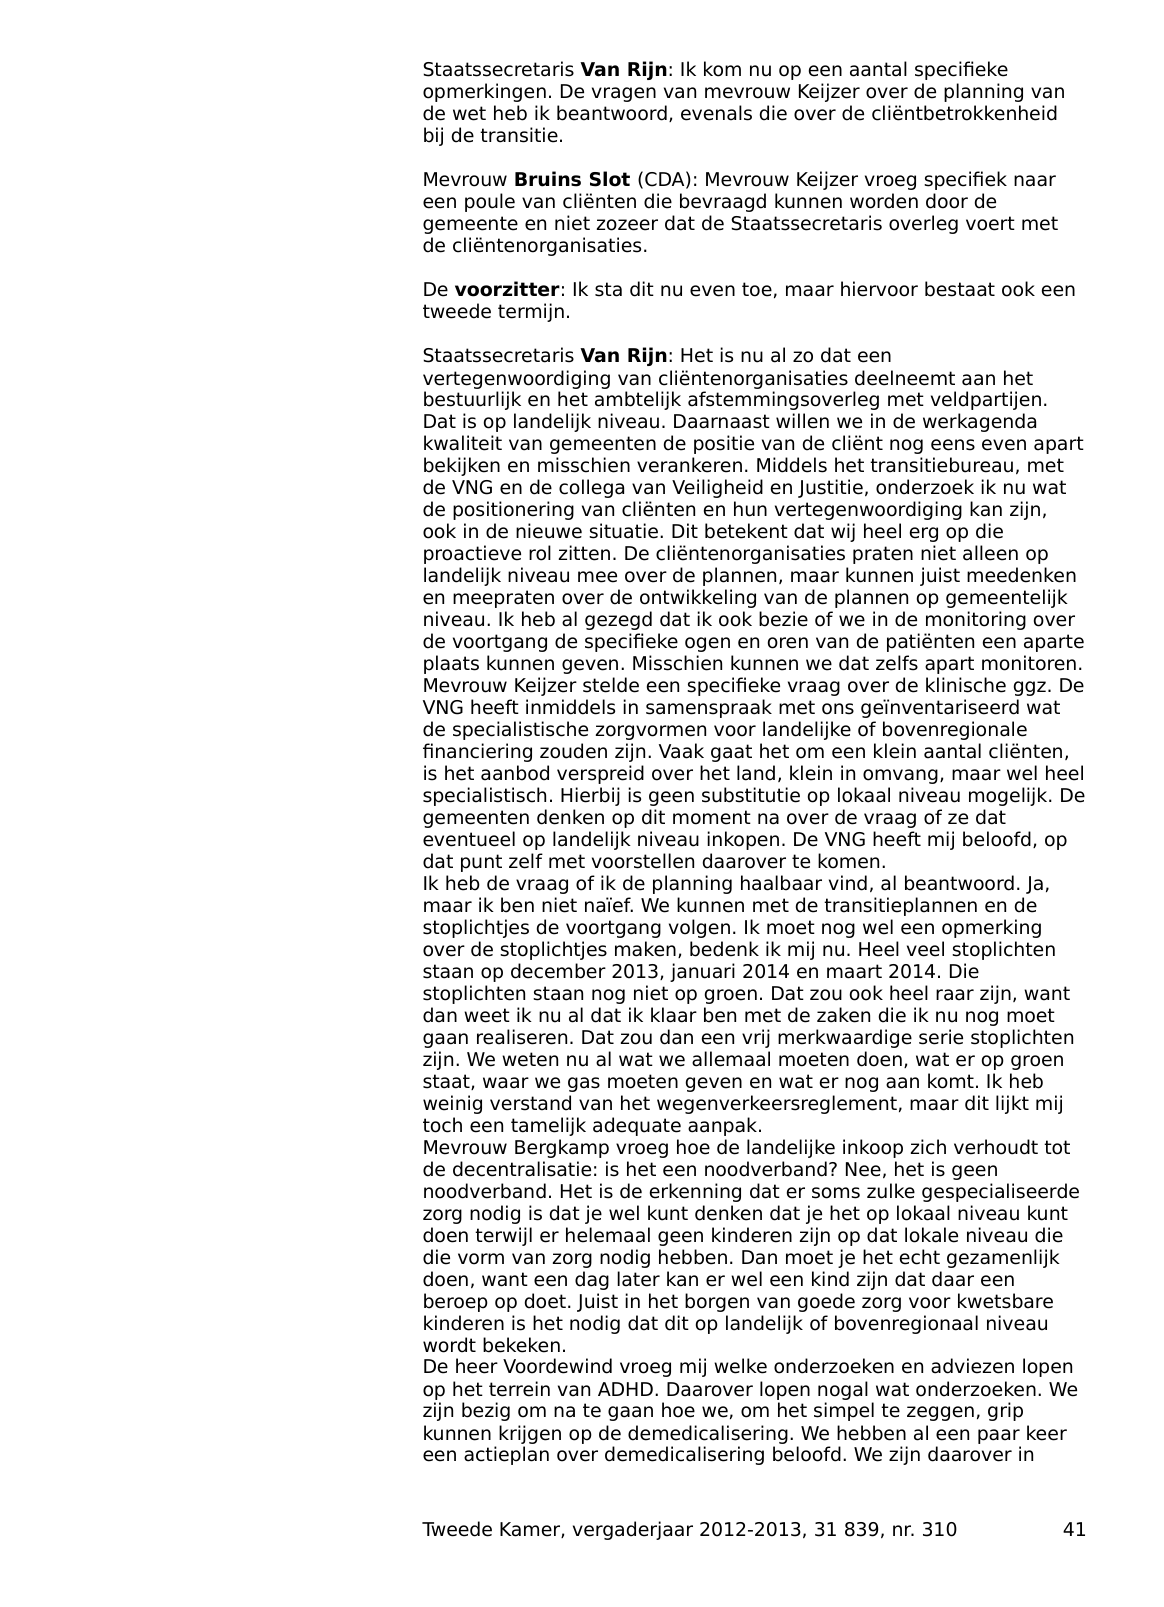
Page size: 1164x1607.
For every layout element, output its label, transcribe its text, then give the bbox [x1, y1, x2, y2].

text Mevrouw Keijzer stelde een specifieke vraag over de klinische ggz. De VNG heeft inmiddels in samenspraak met ons geïnventariseerd wat de specialistische zorgvormen voor landelijke of bovenregionale financiering zouden zijn. Vaak gaat het om een klein aantal cliënten, is het aanbod verspreid over het land, klein in omvang, maar wel heel specialistisch. Hierbij is geen substitutie op lokaal niveau mogelijk. De gemeenten denken op dit moment na over de vraag of ze dat eventueel op landelijk niveau inkopen. De VNG heeft mij beloofd, op dat punt zelf met voorstellen daarover te komen. [422, 675, 1087, 873]
text Ik heb de vraag of ik de planning haalbaar vind, al beantwoord. Ja, maar ik ben niet naïef. We kunnen met de transitieplannen en de stoplichtjes de voortgang volgen. Ik moet nog wel een opmerking over de stoplichtjes maken, bedenk ik mij nu. Heel veel stoplichten staan op december 2013, januari 2014 en maart 2014. Die stoplichten staan nog niet op groen. Dat zou ook heel raar zijn, want dan weet ik nu al dat ik klaar ben met de zaken die ik nu nog moet gaan realiseren. Dat zou dan een vrij merkwaardige serie stoplichten zijn. We weten nu al wat we allemaal moeten doen, wat er op groen staat, waar we gas moeten geven en wat er nog aan komt. Ik heb weinig verstand van het wegenverkeersreglement, maar dit lijkt mij toch een tamelijk adequate aanpak. [422, 873, 1087, 1137]
text Mevrouw Bergkamp vroeg hoe de landelijke inkoop zich verhoudt tot de decentralisatie: is het een noodverband? Nee, het is geen noodverband. Het is de erkenning dat er soms zulke gespecialiseerde zorg nodig is dat je wel kunt denken dat je het op lokaal niveau kunt doen terwijl er helemaal geen kinderen zijn op dat lokale niveau die die vorm van zorg nodig hebben. Dan moet je het echt gezamenlijk doen, want een dag later kan er wel een kind zijn dat daar een beroep op doet. Juist in het borgen van goede zorg voor kwetsbare kinderen is het nodig dat dit op landelijk of bovenregionaal niveau wordt bekeken. [422, 1137, 1087, 1356]
text Mevrouw Bruins Slot (CDA): Mevrouw Keijzer vroeg specifiek naar een poule van cliënten die bevraagd kunnen worden door de gemeente en niet zozeer dat de Staatssecretaris overleg voert met de cliëntenorganisaties. [422, 169, 1087, 257]
text De heer Voordewind vroeg mij welke onderzoeken en adviezen lopen op het terrein van ADHD. Daarover lopen nogal wat onderzoeken. We zijn bezig om na te gaan hoe we, om het simpel te zeggen, grip kunnen krijgen op de demedicalisering. We hebben al een paar keer een actieplan over demedicalisering beloofd. We zijn daarover in [422, 1356, 1087, 1466]
text De voorzitter: Ik sta dit nu even toe, maar hiervoor bestaat ook een tweede termijn. [422, 279, 1087, 323]
text Staatssecretaris Van Rijn: Ik kom nu op een aantal specifieke opmerkingen. De vragen van mevrouw Keijzer over de planning van de wet heb ik beantwoord, evenals die over de cliëntbetrokkenheid bij de transitie. [422, 59, 1087, 147]
text Staatssecretaris Van Rijn: Het is nu al zo dat een vertegenwoordiging van cliëntenorganisaties deelneemt aan het bestuurlijk en het ambtelijk afstemmingsoverleg met veldpartijen. Dat is op landelijk niveau. Daarnaast willen we in de werkagenda kwaliteit van gemeenten de positie van de cliënt nog eens even apart bekijken en misschien verankeren. Middels het transitiebureau, met de VNG en de collega van Veiligheid en Justitie, onderzoek ik nu wat de positionering van cliënten en hun vertegenwoordiging kan zijn, ook in de nieuwe situatie. Dit betekent dat wij heel erg op die proactieve rol zitten. De cliëntenorganisaties praten niet alleen op landelijk niveau mee over de plannen, maar kunnen juist meedenken en meepraten over de ontwikkeling van de plannen op gemeentelijk niveau. Ik heb al gezegd dat ik ook bezie of we in de monitoring over de voortgang de specifieke ogen en oren van de patiënten een aparte plaats kunnen geven. Misschien kunnen we dat zelfs apart monitoren. [422, 345, 1087, 675]
